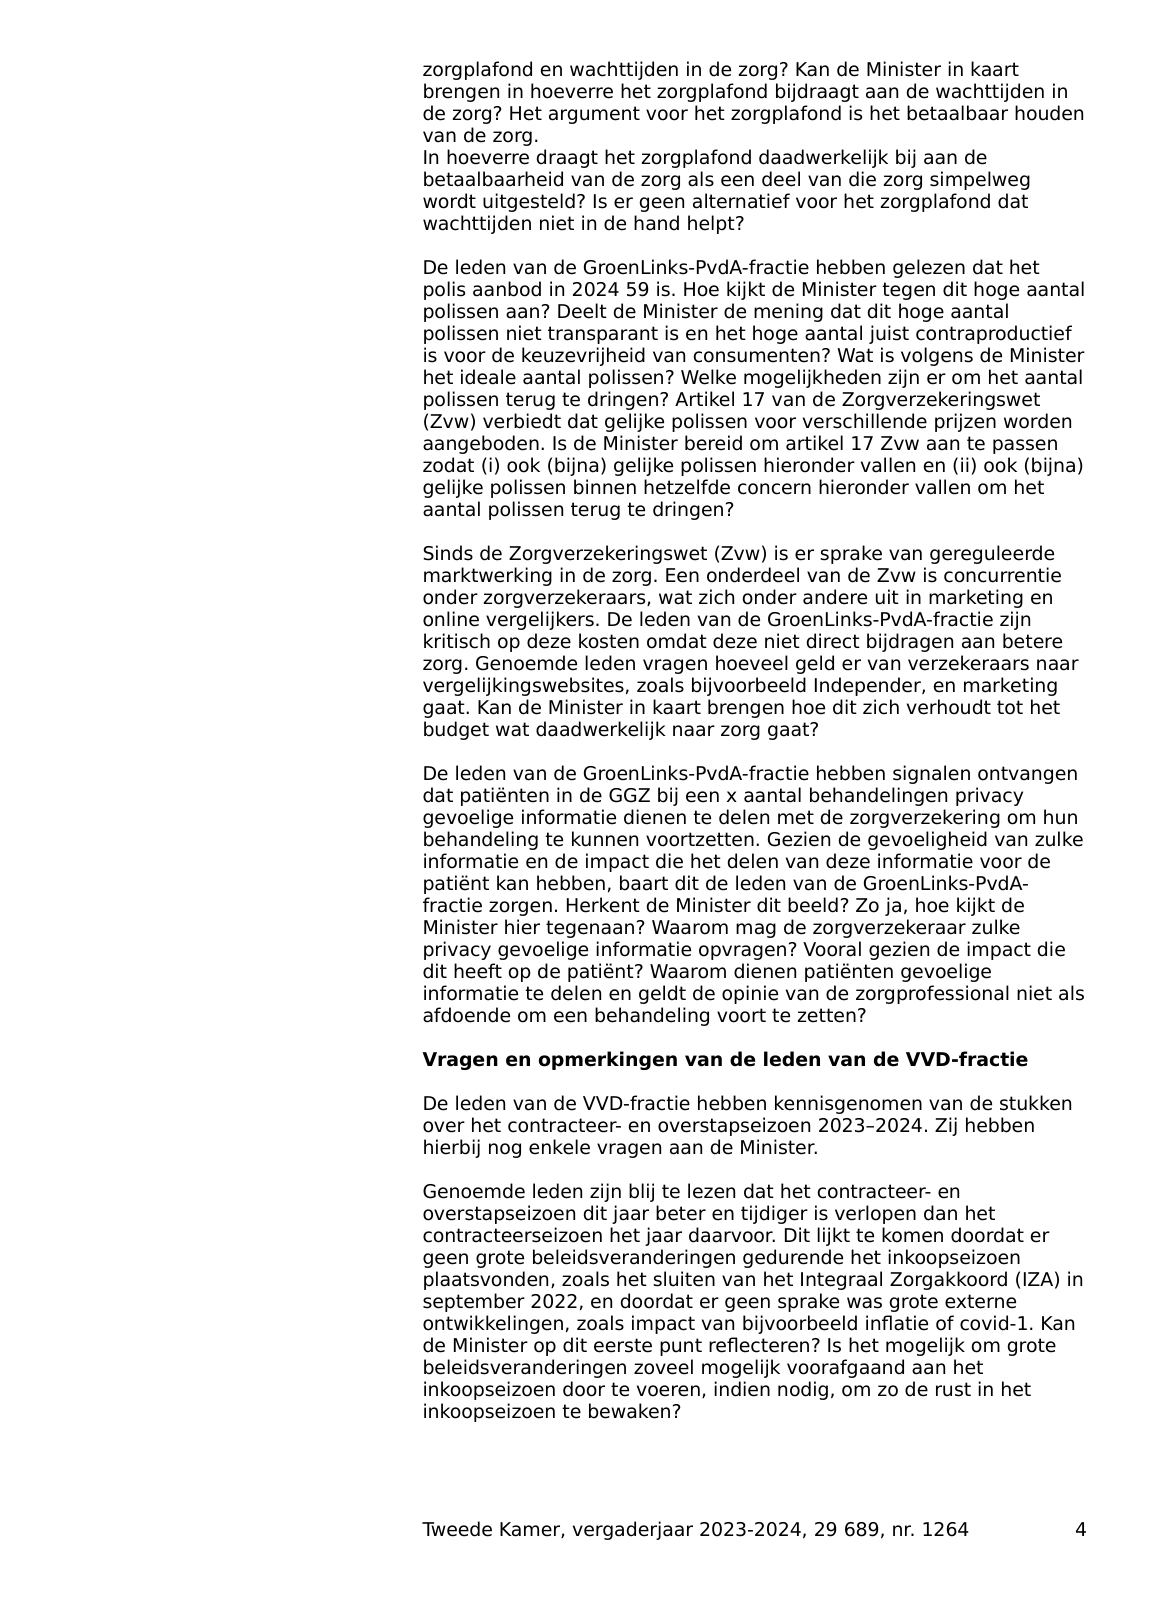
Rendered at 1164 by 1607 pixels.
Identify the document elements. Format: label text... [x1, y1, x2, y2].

text Sinds de Zorgverzekeringswet (Zvw) is er sprake van gereguleerde marktwerking in de zorg. Een onderdeel van de Zvw is concurrentie onder zorgverzekeraars, wat zich onder andere uit in marketing en online vergelijkers. De leden van de GroenLinks-PvdA-fractie zijn kritisch op deze kosten omdat deze niet direct bijdragen aan betere zorg. Genoemde leden vragen hoeveel geld er van verzekeraars naar vergelijkingswebsites, zoals bijvoorbeeld Independer, en marketing gaat. Kan de Minister in kaart brengen hoe dit zich verhoudt tot het budget wat daadwerkelijk naar zorg gaat? [422, 543, 1087, 741]
text zorgplafond en wachttijden in de zorg? Kan de Minister in kaart brengen in hoeverre het zorgplafond bijdraagt aan de wachttijden in de zorg? Het argument voor het zorgplafond is het betaalbaar houden van de zorg. [422, 59, 1087, 147]
text Genoemde leden zijn blij te lezen dat het contracteer- en overstapseizoen dit jaar beter en tijdiger is verlopen dan het contracteerseizoen het jaar daarvoor. Dit lijkt te komen doordat er geen grote beleidsveranderingen gedurende het inkoopseizoen plaatsvonden, zoals het sluiten van het Integraal Zorgakkoord (IZA) in september 2022, en doordat er geen sprake was grote externe ontwikkelingen, zoals impact van bijvoorbeeld inflatie of covid-1. Kan de Minister op dit eerste punt reflecteren? Is het mogelijk om grote beleidsveranderingen zoveel mogelijk voorafgaand aan het inkoopseizoen door te voeren, indien nodig, om zo de rust in het inkoopseizoen te bewaken? [422, 1181, 1087, 1423]
text De leden van de GroenLinks-PvdA-fractie hebben gelezen dat het polis aanbod in 2024 59 is. Hoe kijkt de Minister tegen dit hoge aantal polissen aan? Deelt de Minister de mening dat dit hoge aantal polissen niet transparant is en het hoge aantal juist contraproductief is voor de keuzevrijheid van consumenten? Wat is volgens de Minister het ideale aantal polissen? Welke mogelijkheden zijn er om het aantal polissen terug te dringen? Artikel 17 van de Zorgverzekeringswet (Zvw) verbiedt dat gelijke polissen voor verschillende prijzen worden aangeboden. Is de Minister bereid om artikel 17 Zvw aan te passen zodat (i) ook (bijna) gelijke polissen hieronder vallen en (ii) ook (bijna) gelijke polissen binnen hetzelfde concern hieronder vallen om het aantal polissen terug te dringen? [422, 257, 1087, 521]
text In hoeverre draagt het zorgplafond daadwerkelijk bij aan de betaalbaarheid van de zorg als een deel van die zorg simpelweg wordt uitgesteld? Is er geen alternatief voor het zorgplafond dat wachttijden niet in de hand helpt? [422, 147, 1087, 235]
subtitle Vragen en opmerkingen van de leden van de VVD-fractie [422, 1049, 1087, 1071]
text De leden van de GroenLinks-PvdA-fractie hebben signalen ontvangen dat patiënten in de GGZ bij een x aantal behandelingen privacy gevoelige informatie dienen te delen met de zorgverzekering om hun behandeling te kunnen voortzetten. Gezien de gevoeligheid van zulke informatie en de impact die het delen van deze informatie voor de patiënt kan hebben, baart dit de leden van de GroenLinks-PvdA-fractie zorgen. Herkent de Minister dit beeld? Zo ja, hoe kijkt de Minister hier tegenaan? Waarom mag de zorgverzekeraar zulke privacy gevoelige informatie opvragen? Vooral gezien de impact die dit heeft op de patiënt? Waarom dienen patiënten gevoelige informatie te delen en geldt de opinie van de zorgprofessional niet als afdoende om een behandeling voort te zetten? [422, 763, 1087, 1027]
text De leden van de VVD-fractie hebben kennisgenomen van de stukken over het contracteer- en overstapseizoen 2023–2024. Zij hebben hierbij nog enkele vragen aan de Minister. [422, 1093, 1087, 1159]
